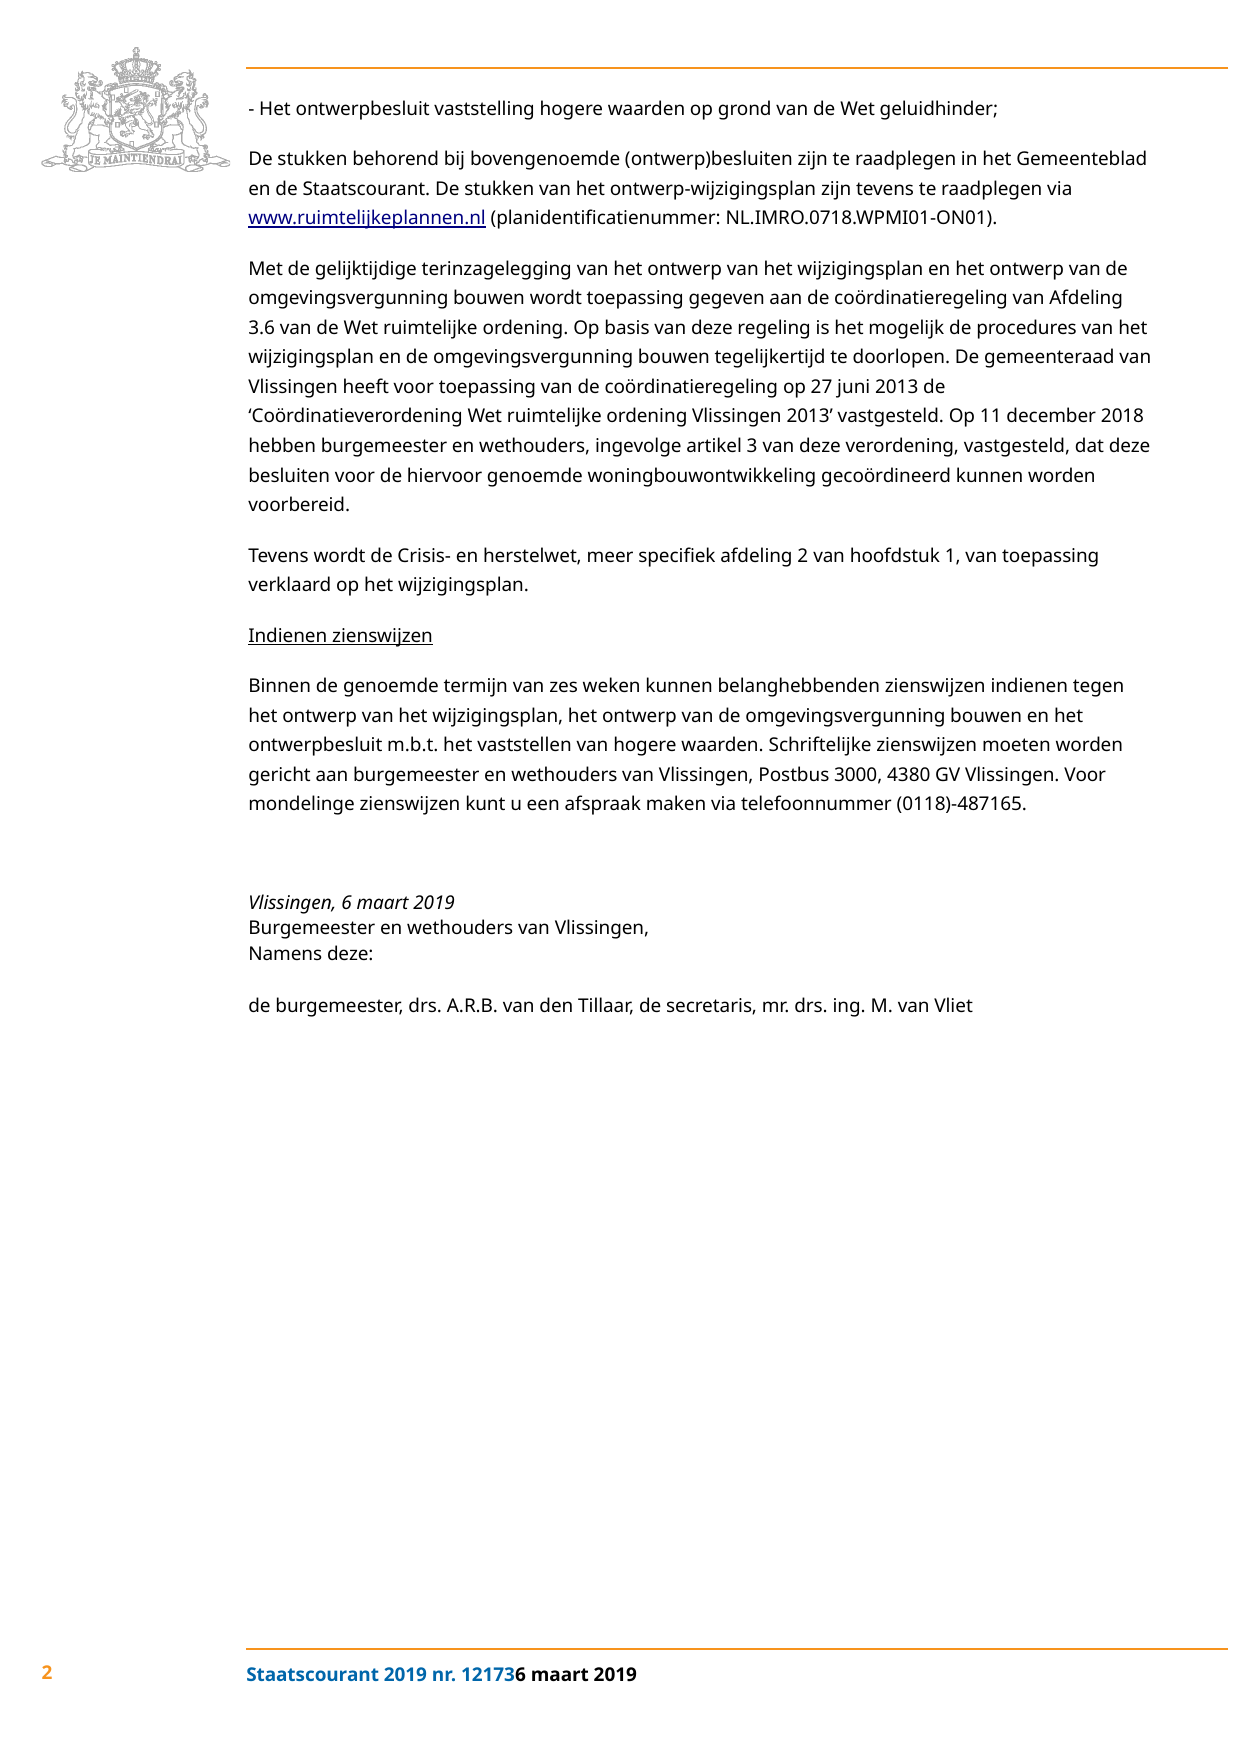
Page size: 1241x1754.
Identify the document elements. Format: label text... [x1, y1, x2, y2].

text Burgemeester en wethouders van Vlissingen, [248, 914, 1152, 940]
picture [41, 47, 231, 172]
text Indienen zienswijzen [248, 622, 1152, 648]
text De stukken behorend bij bovengenoemde (ontwerp)besluiten zijn te raadplegen in het Gemeenteblad en de Staatscourant. De stukken van het ontwerp-wijzigingsplan zijn tevens te raadplegen via www.ruimtelijkeplannen.nl (planidentificatienummer: NL.IMRO.0718.WPMI01-ON01). [248, 145, 1152, 230]
text Tevens wordt de Crisis- en herstelwet, meer specifiek afdeling 2 van hoofdstuk 1, van toepassing verklaard op het wijzigingsplan. [248, 542, 1152, 597]
text Binnen de genoemde termijn van zes weken kunnen belanghebbenden zienswijzen indienen tegen het ontwerp van het wijzigingsplan, het ontwerp van de omgevingsvergunning bouwen en het ontwerpbesluit m.b.t. het vaststellen van hogere waarden. Schriftelijke zienswijzen moeten worden gericht aan burgemeester en wethouders van Vlissingen, Postbus 3000, 4380 GV Vlissingen. Voor mondelinge zienswijzen kunt u een afspraak maken via telefoonnummer (0118)-487165. [248, 672, 1152, 816]
text Met de gelijktijdige terinzagelegging van het ontwerp van het wijzigingsplan en het ontwerp van de omgevingsvergunning bouwen wordt toepassing gegeven aan de coördinatieregeling van Afdeling 3.6 van de Wet ruimtelijke ordening. Op basis van deze regeling is het mogelijk de procedures van het wijzigingsplan en de omgevingsvergunning bouwen tegelijkertijd te doorlopen. De gemeenteraad van Vlissingen heeft voor toepassing van de coördinatieregeling op 27 juni 2013 de ‘Coördinatieverordening Wet ruimtelijke ordening Vlissingen 2013’ vastgesteld. Op 11 december 2018 hebben burgemeester en wethouders, ingevolge artikel 3 van deze verordening, vastgesteld, dat deze besluiten voor de hiervoor genoemde woningbouwontwikkeling gecoördineerd kunnen worden voorbereid. [248, 255, 1152, 517]
text Vlissingen, 6 maart 2019 [248, 889, 1152, 914]
text Namens deze: [248, 940, 1152, 966]
text de burgemeester, drs. A.R.B. van den Tillaar, de secretaris, mr. drs. ing. M. van Vliet [248, 992, 1152, 1017]
text - Het ontwerpbesluit vaststelling hogere waarden op grond van de Wet geluidhinder; [248, 95, 1152, 121]
